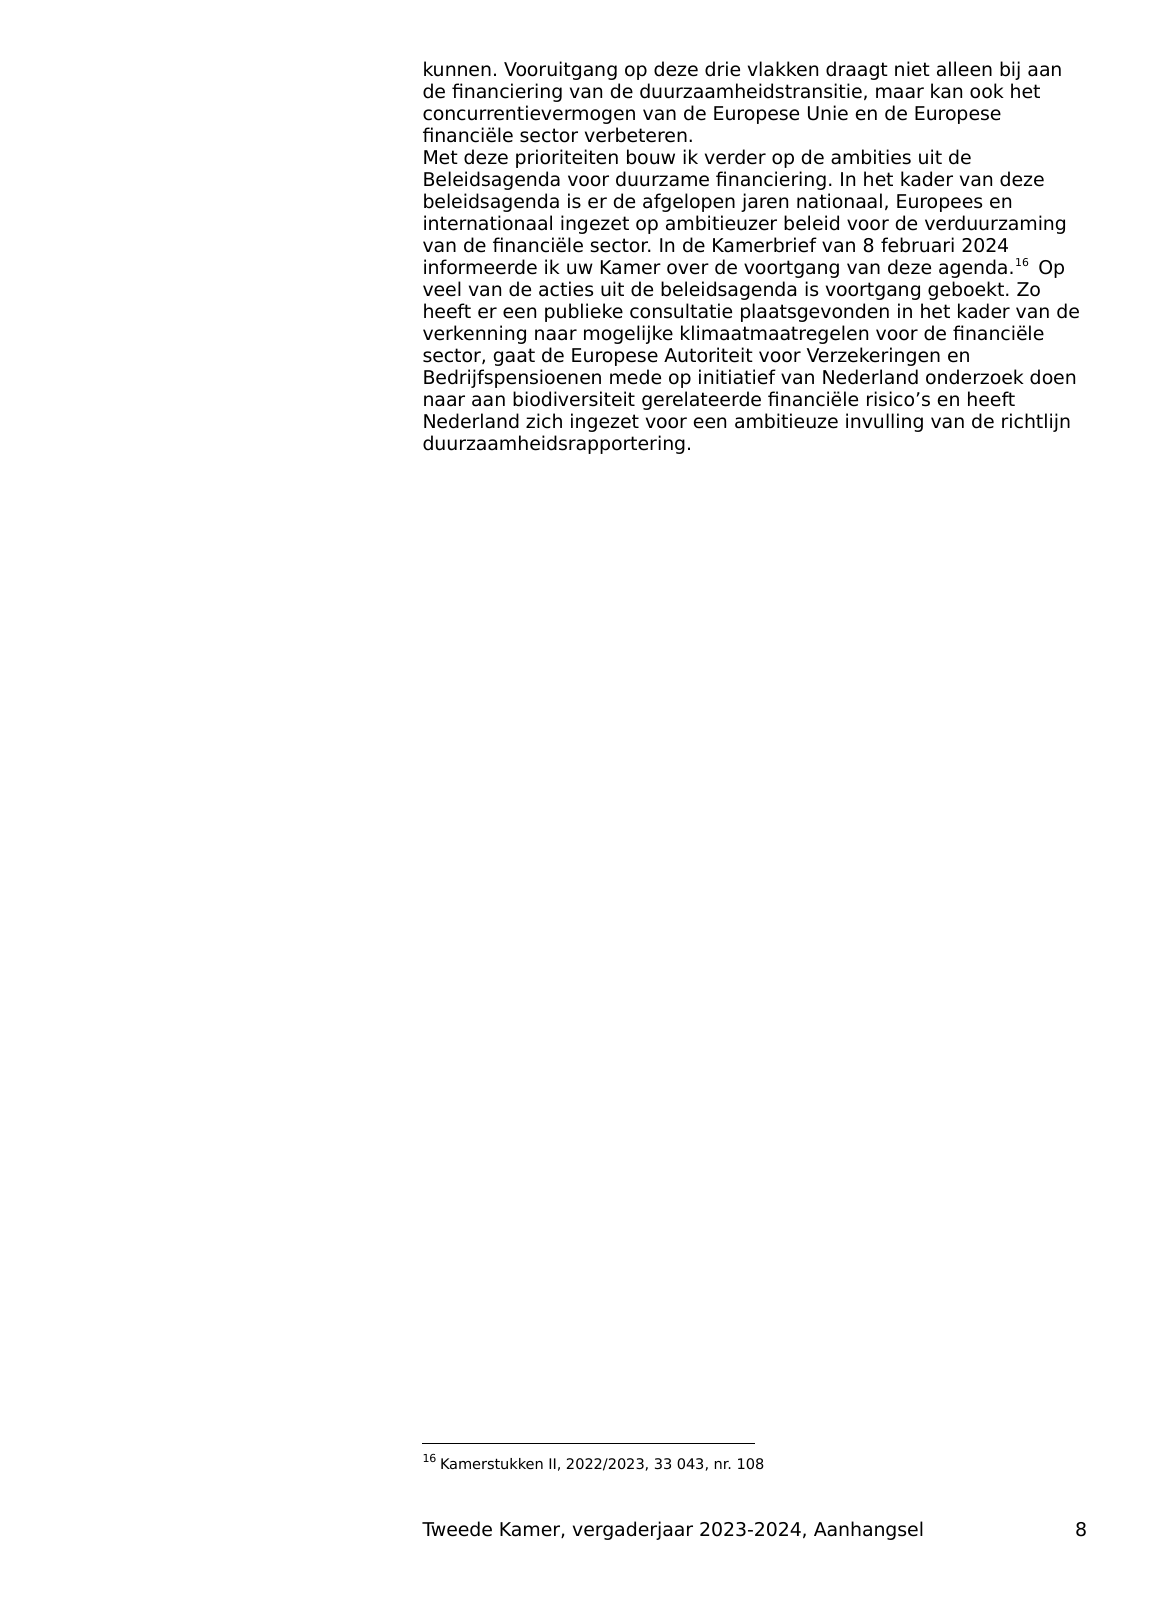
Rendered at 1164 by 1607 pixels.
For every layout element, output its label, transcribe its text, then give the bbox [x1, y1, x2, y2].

text Met deze prioriteiten bouw ik verder op de ambities uit de Beleidsagenda voor duurzame financiering. In het kader van deze beleidsagenda is er de afgelopen jaren nationaal, Europees en internationaal ingezet op ambitieuzer beleid voor de verduurzaming van de financiële sector. In de Kamerbrief van 8 februari 2024 informeerde ik uw Kamer over de voortgang van deze agenda. Op veel van de acties uit de beleidsagenda is voortgang geboekt. Zo heeft er een publieke consultatie plaatsgevonden in het kader van de verkenning naar mogelijke klimaatmaatregelen voor de financiële sector, gaat de Europese Autoriteit voor Verzekeringen en Bedrijfspensioenen mede op initiatief van Nederland onderzoek doen naar aan biodiversiteit gerelateerde financiële risico’s en heeft Nederland zich ingezet voor een ambitieuze invulling van de richtlijn duurzaamheidsrapportering. [422, 147, 1087, 455]
text kunnen. Vooruitgang op deze drie vlakken draagt niet alleen bij aan de financiering van de duurzaamheidstransitie, maar kan ook het concurrentievermogen van de Europese Unie en de Europese financiële sector verbeteren. [422, 59, 1087, 147]
text Kamerstukken II, 2022/2023, 33 043, nr. 108 [422, 1452, 1087, 1474]
